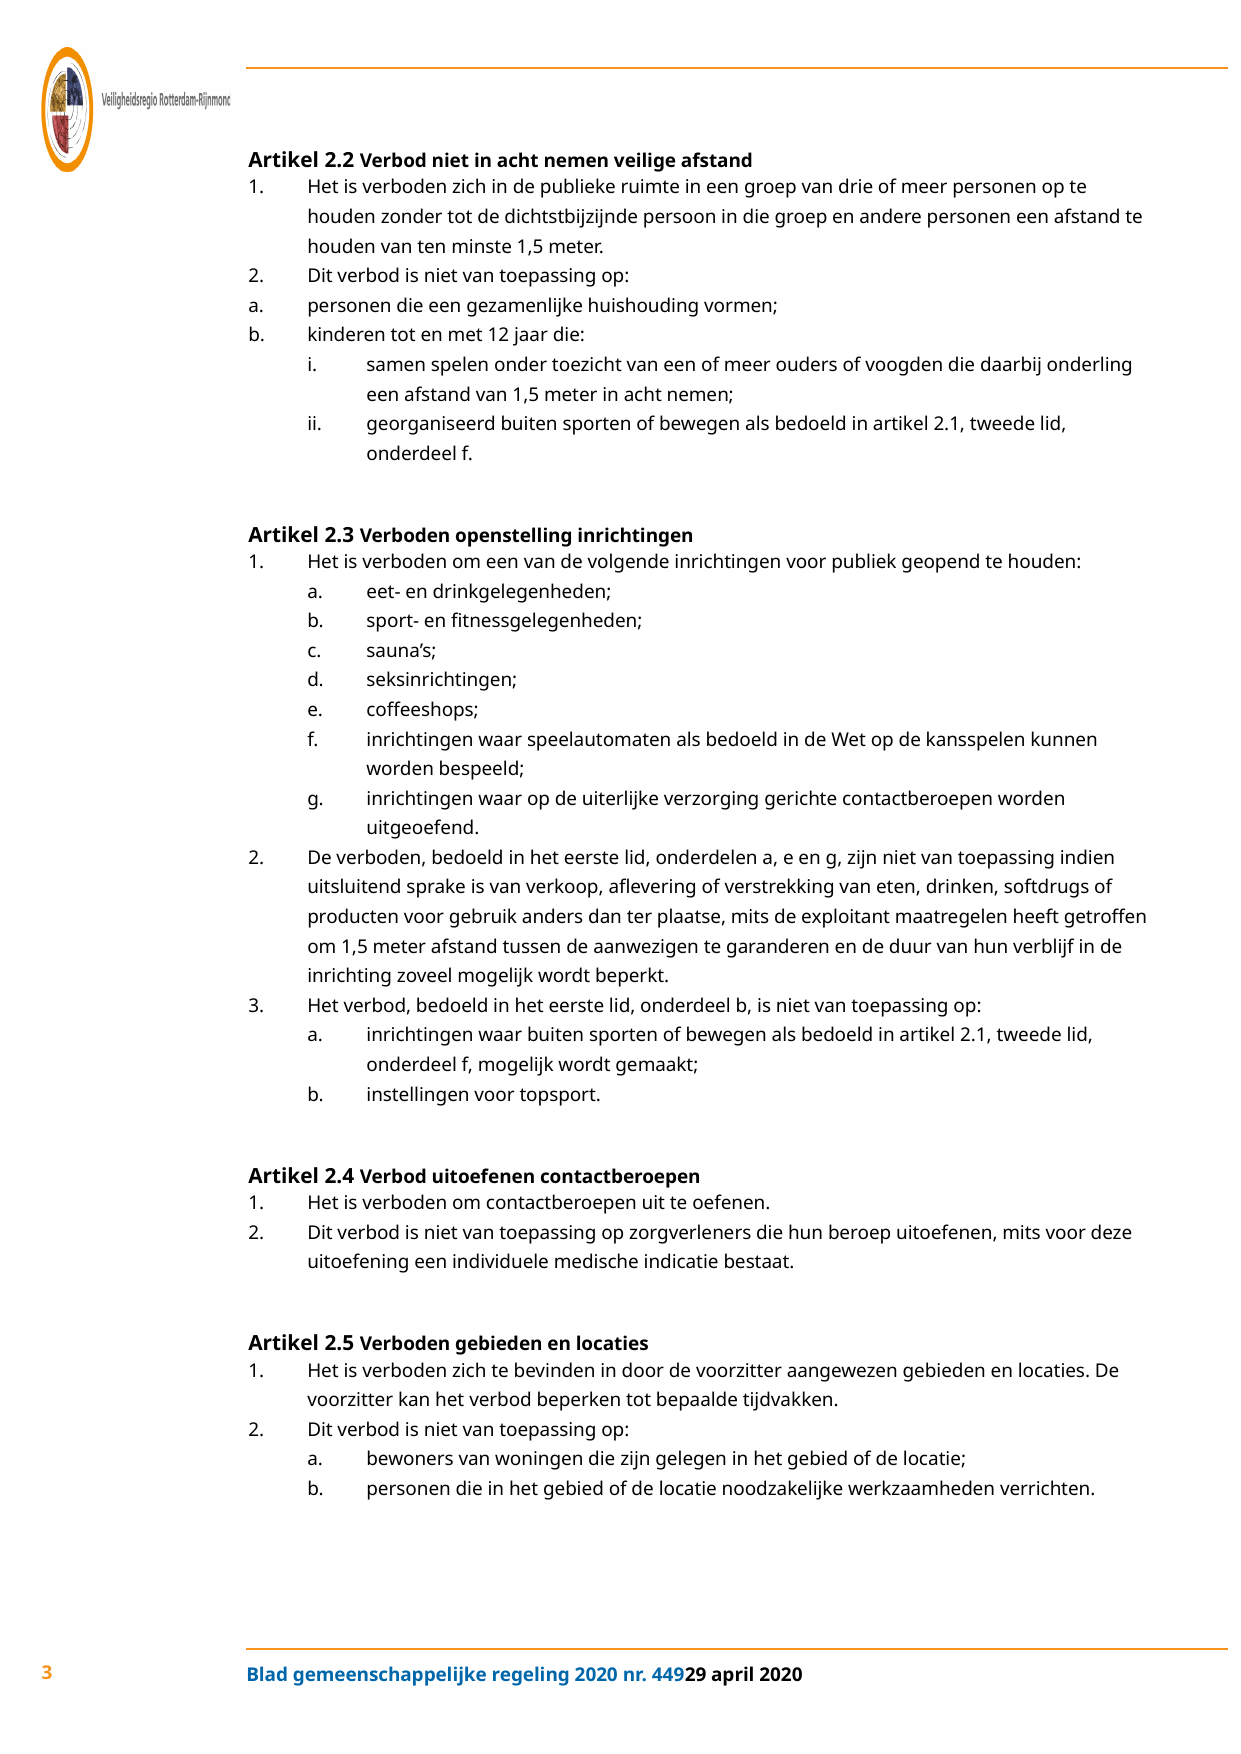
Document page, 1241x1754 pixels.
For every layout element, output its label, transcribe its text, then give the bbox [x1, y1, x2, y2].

list Dit verbod is niet van toepassing op zorgverleners die hun beroep uitoefenen, mits voor deze uitoefening een individuele medische indicatie bestaat. [248, 1219, 1152, 1274]
list Dit verbod is niet van toepassing op: [248, 262, 1152, 288]
list Het is verboden zich te bevinden in door de voorzitter aangewezen gebieden en locaties. De voorzitter kan het verbod beperken tot bepaalde tijdvakken. [248, 1357, 1152, 1412]
list Het is verboden zich in de publieke ruimte in een groep van drie of meer personen op te houden zonder tot de dichtstbijzijnde persoon in die groep en andere personen een afstand te houden van ten minste 1,5 meter. [248, 174, 1152, 258]
list inrichtingen waar op de uiterlijke verzorging gerichte contactberoepen worden uitgeoefend. [307, 785, 1152, 840]
list Het verbod, bedoeld in het eerste lid, onderdeel b, is niet van toepassing op: [248, 992, 1152, 1018]
list bewoners van woningen die zijn gelegen in het gebied of de locatie; [307, 1446, 1152, 1471]
text Artikel 2.3 Verboden openstelling inrichtingen [248, 520, 1152, 548]
text Artikel 2.4 Verbod uitoefenen contactberoepen [248, 1161, 1152, 1189]
list seksinrichtingen; [307, 667, 1152, 692]
list sport- en fitnessgelegenheden; [307, 607, 1152, 633]
list personen die een gezamenlijke huishouding vormen; [248, 292, 1152, 318]
list eet- en drinkgelegenheden; [307, 578, 1152, 604]
list inrichtingen waar speelautomaten als bedoeld in de Wet op de kansspelen kunnen worden bespeeld; [307, 726, 1152, 781]
list Het is verboden om contactberoepen uit te oefenen. [248, 1189, 1152, 1215]
list Het is verboden om een van de volgende inrichtingen voor publiek geopend te houden: [248, 548, 1152, 574]
list inrichtingen waar buiten sporten of bewegen als bedoeld in artikel 2.1, tweede lid, onderdeel f, mogelijk wordt gemaakt; [307, 1022, 1152, 1077]
list samen spelen onder toezicht van een of meer ouders of voogden die daarbij onderling een afstand van 1,5 meter in acht nemen; [307, 351, 1152, 406]
list instellingen voor topsport. [307, 1081, 1152, 1107]
list De verboden, bedoeld in het eerste lid, onderdelen a, e en g, zijn niet van toepassing indien uitsluitend sprake is van verkoop, aflevering of verstrekking van eten, drinken, softdrugs of producten voor gebruik anders dan ter plaatse, mits de exploitant maatregelen heeft getroffen om 1,5 meter afstand tussen de aanwezigen te garanderen en de duur van hun verblijf in de inrichting zoveel mogelijk wordt beperkt. [248, 844, 1152, 988]
list personen die in het gebied of de locatie noodzakelijke werkzaamheden verrichten. [307, 1475, 1152, 1501]
list georganiseerd buiten sporten of bewegen als bedoeld in artikel 2.1, tweede lid, onderdeel f. [307, 410, 1152, 466]
list sauna’s; [307, 637, 1152, 663]
text Artikel 2.5 Verboden gebieden en locaties [248, 1328, 1152, 1357]
list kinderen tot en met 12 jaar die: [248, 322, 1152, 347]
list coffeeshops; [307, 696, 1152, 722]
list Dit verbod is niet van toepassing op: [248, 1416, 1152, 1442]
text Artikel 2.2 Verbod niet in acht nemen veilige afstand [248, 145, 1152, 174]
picture [41, 47, 231, 172]
